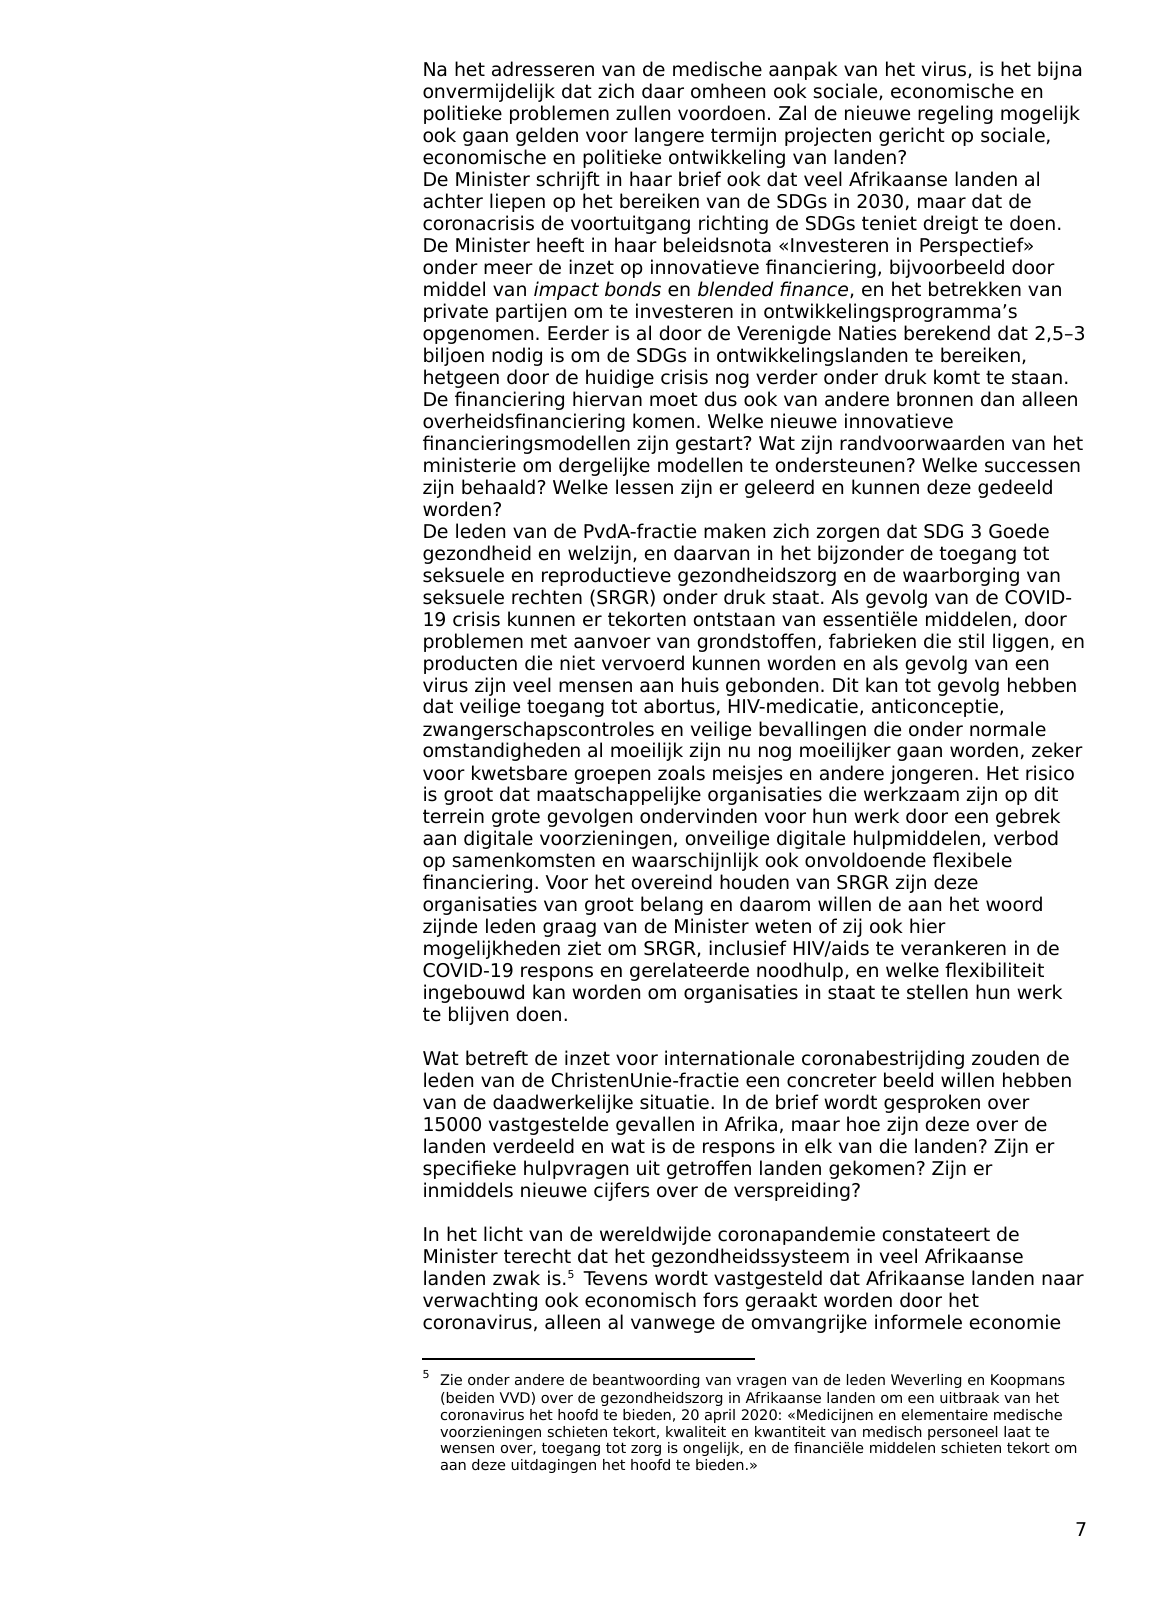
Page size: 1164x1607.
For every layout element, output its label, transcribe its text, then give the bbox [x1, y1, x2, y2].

text Na het adresseren van de medische aanpak van het virus, is het bijna onvermijdelijk dat zich daar omheen ook sociale, economische en politieke problemen zullen voordoen. Zal de nieuwe regeling mogelijk ook gaan gelden voor langere termijn projecten gericht op sociale, economische en politieke ontwikkeling van landen? [422, 59, 1087, 169]
text De leden van de PvdA-fractie maken zich zorgen dat SDG 3 Goede gezondheid en welzijn, en daarvan in het bijzonder de toegang tot seksuele en reproductieve gezondheidszorg en de waarborging van seksuele rechten (SRGR) onder druk staat. Als gevolg van de COVID-19 crisis kunnen er tekorten ontstaan van essentiële middelen, door problemen met aanvoer van grondstoffen, fabrieken die stil liggen, en producten die niet vervoerd kunnen worden en als gevolg van een virus zijn veel mensen aan huis gebonden. Dit kan tot gevolg hebben dat veilige toegang tot abortus, HIV-medicatie, anticonceptie, zwangerschapscontroles en veilige bevallingen die onder normale omstandigheden al moeilijk zijn nu nog moeilijker gaan worden, zeker voor kwetsbare groepen zoals meisjes en andere jongeren. Het risico is groot dat maatschappelijke organisaties die werkzaam zijn op dit terrein grote gevolgen ondervinden voor hun werk door een gebrek aan digitale voorzieningen, onveilige digitale hulpmiddelen, verbod op samenkomsten en waarschijnlijk ook onvoldoende flexibele financiering. Voor het overeind houden van SRGR zijn deze organisaties van groot belang en daarom willen de aan het woord zijnde leden graag van de Minister weten of zij ook hier mogelijkheden ziet om SRGR, inclusief HIV/aids te verankeren in de COVID-19 respons en gerelateerde noodhulp, en welke flexibiliteit ingebouwd kan worden om organisaties in staat te stellen hun werk te blijven doen. [422, 521, 1087, 1026]
text Wat betreft de inzet voor internationale coronabestrijding zouden de leden van de ChristenUnie-fractie een concreter beeld willen hebben van de daadwerkelijke situatie. In de brief wordt gesproken over 15000 vastgestelde gevallen in Afrika, maar hoe zijn deze over de landen verdeeld en wat is de respons in elk van die landen? Zijn er specifieke hulpvragen uit getroffen landen gekomen? Zijn er inmiddels nieuwe cijfers over de verspreiding? [422, 1048, 1087, 1202]
text De Minister schrijft in haar brief ook dat veel Afrikaanse landen al achter liepen op het bereiken van de SDGs in 2030, maar dat de coronacrisis de voortuitgang richting de SDGs teniet dreigt te doen. De Minister heeft in haar beleidsnota «Investeren in Perspectief» onder meer de inzet op innovatieve financiering, bijvoorbeeld door middel van impact bonds en blended finance, en het betrekken van private partijen om te investeren in ontwikkelingsprogramma’s opgenomen. Eerder is al door de Verenigde Naties berekend dat 2,5–3 biljoen nodig is om de SDGs in ontwikkelingslanden te bereiken, hetgeen door de huidige crisis nog verder onder druk komt te staan. De financiering hiervan moet dus ook van andere bronnen dan alleen overheidsfinanciering komen. Welke nieuwe innovatieve financieringsmodellen zijn gestart? Wat zijn randvoorwaarden van het ministerie om dergelijke modellen te ondersteunen? Welke successen zijn behaald? Welke lessen zijn er geleerd en kunnen deze gedeeld worden? [422, 169, 1087, 521]
text Zie onder andere de beantwoording van vragen van de leden Weverling en Koopmans (beiden VVD) over de gezondheidszorg in Afrikaanse landen om een uitbraak van het coronavirus het hoofd te bieden, 20 april 2020: «Medicijnen en elementaire medische voorzieningen schieten tekort, kwaliteit en kwantiteit van medisch personeel laat te wensen over, toegang tot zorg is ongelijk, en de financiële middelen schieten tekort om aan deze uitdagingen het hoofd te bieden.» [422, 1368, 1087, 1474]
text In het licht van de wereldwijde coronapandemie constateert de Minister terecht dat het gezondheidssysteem in veel Afrikaanse landen zwak is. Tevens wordt vastgesteld dat Afrikaanse landen naar verwachting ook economisch fors geraakt worden door het coronavirus, alleen al vanwege de omvangrijke informele economie [422, 1224, 1087, 1334]
